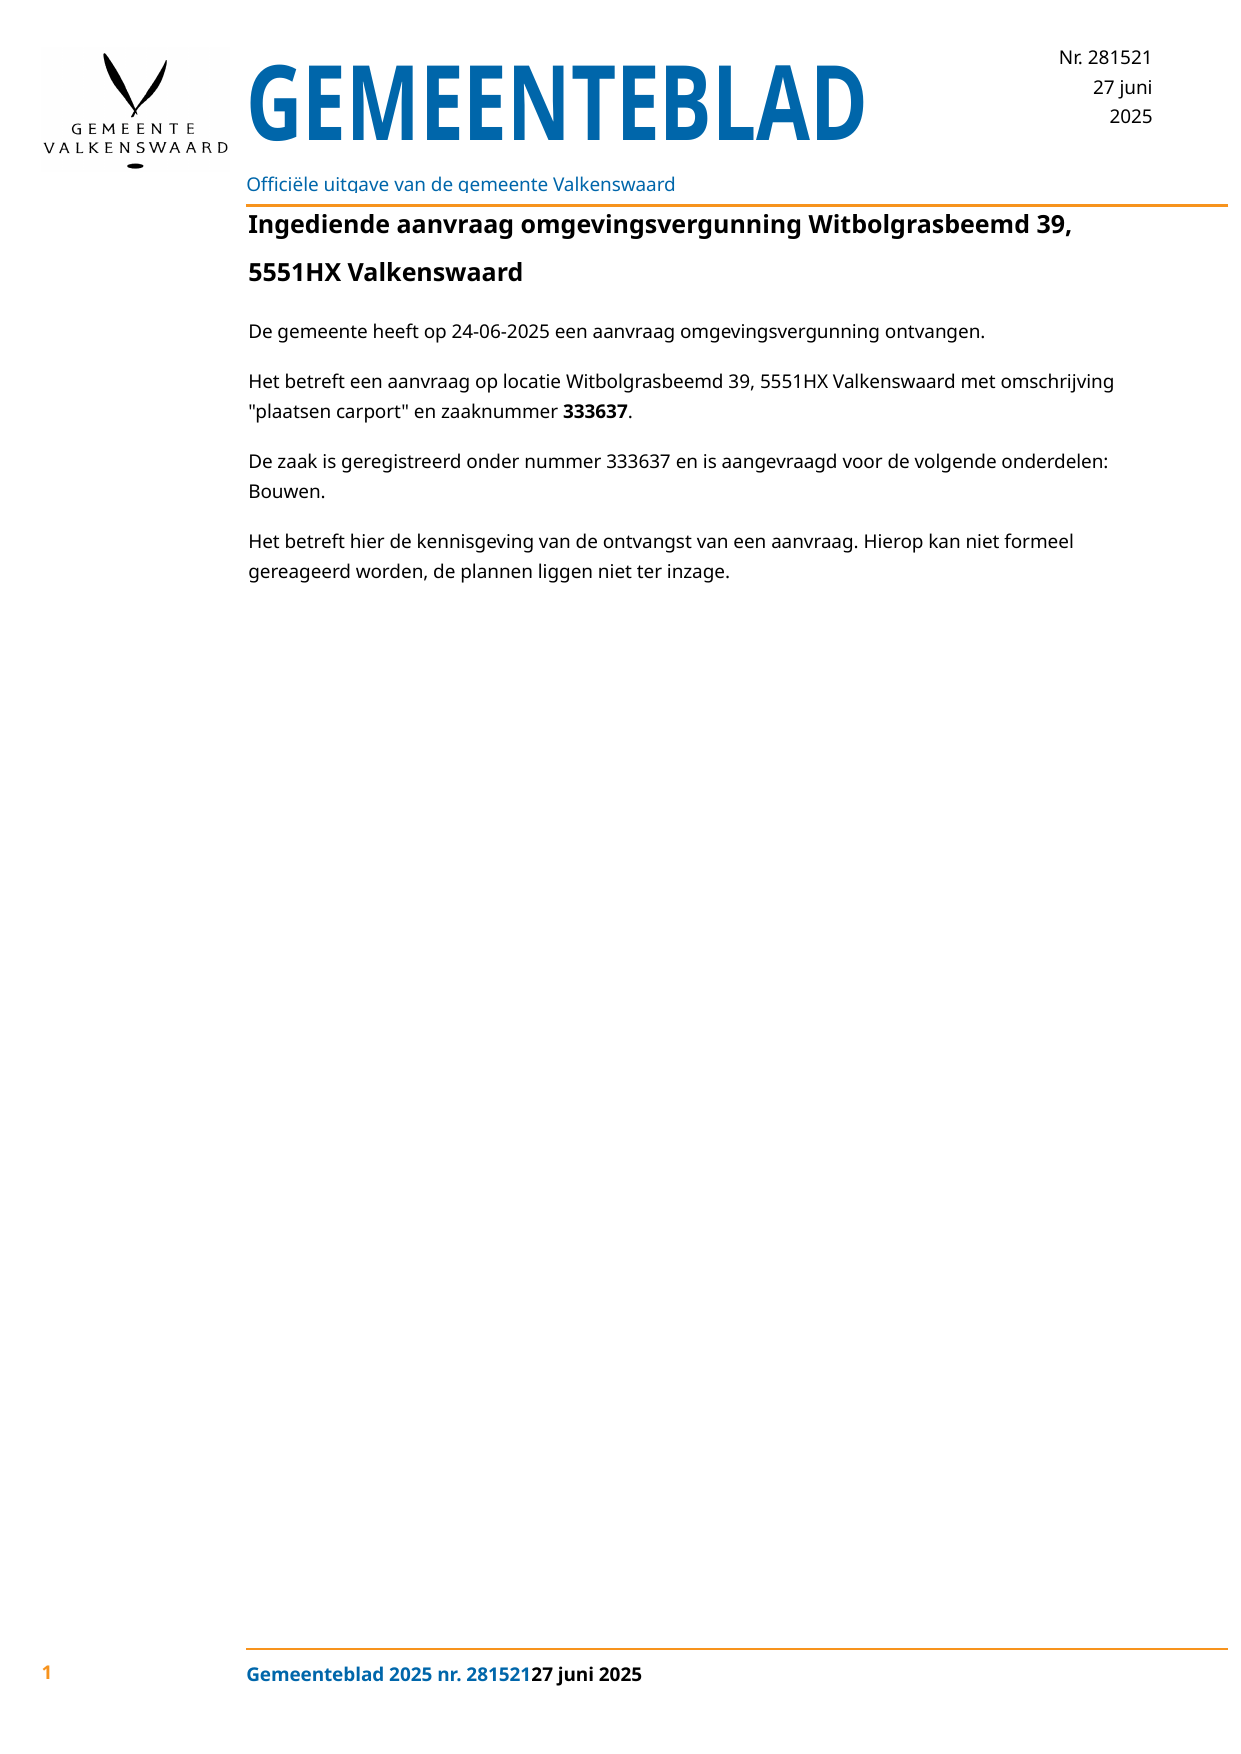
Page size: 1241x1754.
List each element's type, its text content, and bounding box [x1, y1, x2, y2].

text Het betreft een aanvraag op locatie Witbolgrasbeemd 39, 5551HX Valkenswaard met omschrijving "plaatsen carport" en zaaknummer 333637. [248, 368, 1152, 424]
text De gemeente heeft op 24-06-2025 een aanvraag omgevingsvergunning ontvangen. [248, 318, 1152, 344]
text Het betreft hier de kennisgeving van de ontvangst van een aanvraag. Hierop kan niet formeel gereageerd worden, de plannen liggen niet ter inzage. [248, 528, 1152, 584]
text Ingediende aanvraag omgevingsvergunning Witbolgrasbeemd 39, 5551HX Valkenswaard [248, 207, 1152, 288]
picture [41, 47, 231, 172]
text De zaak is geregistreerd onder nummer 333637 en is aangevraagd voor de volgende onderdelen: Bouwen. [248, 448, 1152, 504]
